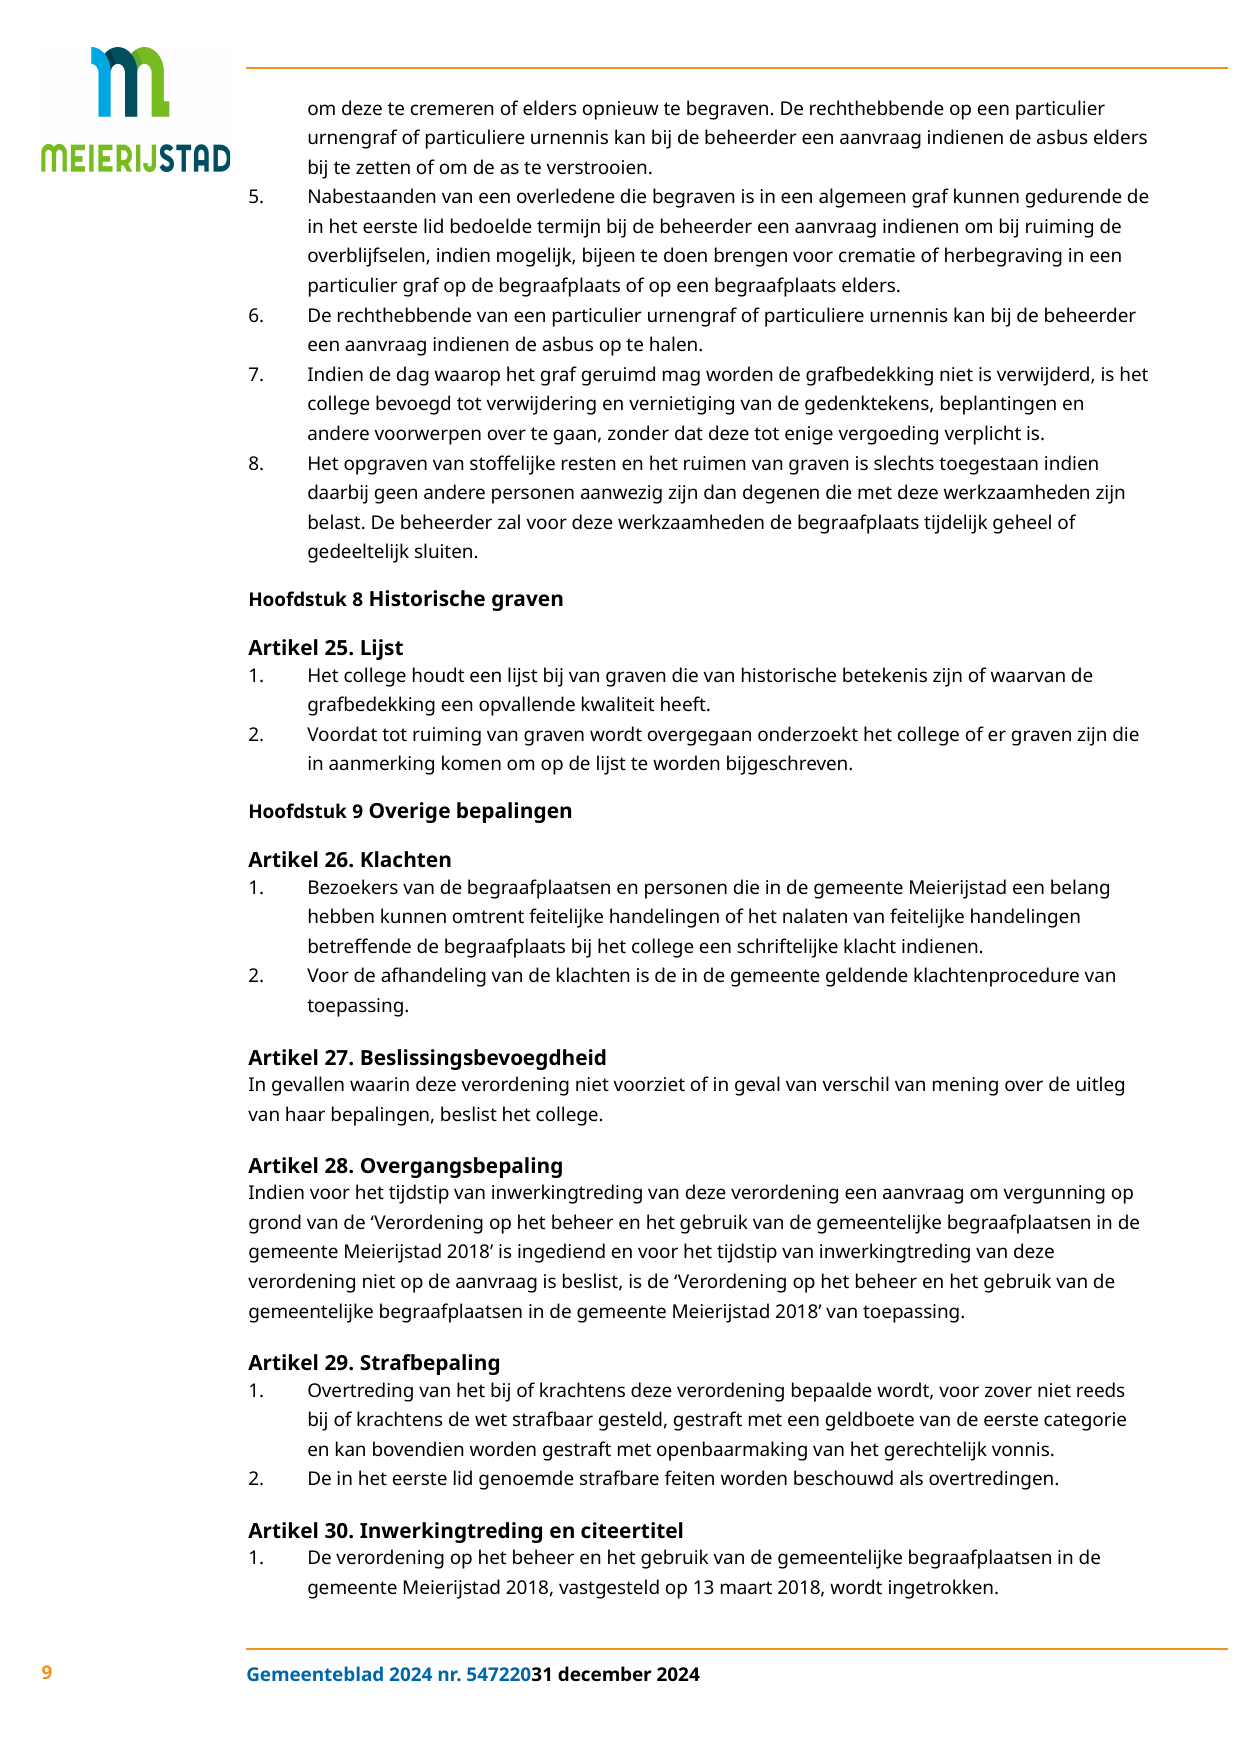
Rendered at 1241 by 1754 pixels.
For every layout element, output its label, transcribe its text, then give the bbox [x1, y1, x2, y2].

text Artikel 30. Inwerkingtreding en citeertitel [248, 1516, 1152, 1544]
text Artikel 29. Strafbepaling [248, 1348, 1152, 1377]
list Indien de dag waarop het graf geruimd mag worden de grafbedekking niet is verwijderd, is het college bevoegd tot verwijdering en vernietiging van de gedenktekens, beplantingen en andere voorwerpen over te gaan, zonder dat deze tot enige vergoeding verplicht is. [248, 361, 1152, 446]
text Indien voor het tijdstip van inwerkingtreding van deze verordening een aanvraag om vergunning op grond van de ‘Verordening op het beheer en het gebruik van de gemeentelijke begraafplaatsen in de gemeente Meierijstad 2018’ is ingediend en voor het tijdstip van inwerkingtreding van deze verordening niet op de aanvraag is beslist, is de ‘Verordening op het beheer en het gebruik van de gemeentelijke begraafplaatsen in de gemeente Meierijstad 2018’ van toepassing. [248, 1179, 1152, 1324]
list om deze te cremeren of elders opnieuw te begraven. De rechthebbende op een particulier urnengraf of particuliere urnennis kan bij de beheerder een aanvraag indienen de asbus elders bij te zetten of om de as te verstrooien. [248, 95, 1152, 180]
list De in het eerste lid genoemde strafbare feiten worden beschouwd als overtredingen. [248, 1466, 1152, 1491]
list Het opgraven van stoffelijke resten en het ruimen van graven is slechts toegestaan indien daarbij geen andere personen aanwezig zijn dan degenen die met deze werkzaamheden zijn belast. De beheerder zal voor deze werkzaamheden de begraafplaats tijdelijk geheel of gedeeltelijk sluiten. [248, 450, 1152, 564]
list Nabestaanden van een overledene die begraven is in een algemeen graf kunnen gedurende de in het eerste lid bedoelde termijn bij de beheerder een aanvraag indienen om bij ruiming de overblijfselen, indien mogelijk, bijeen te doen brengen voor crematie of herbegraving in een particulier graf op de begraafplaats of op een begraafplaats elders. [248, 183, 1152, 298]
list Overtreding van het bij of krachtens deze verordening bepaalde wordt, voor zover niet reeds bij of krachtens de wet strafbaar gesteld, gestraft met een geldboete van de eerste categorie en kan bovendien worden gestraft met openbaarmaking van het gerechtelijk vonnis. [248, 1377, 1152, 1462]
text In gevallen waarin deze verordening niet voorziet of in geval van verschil van mening over de uitleg van haar bepalingen, beslist het college. [248, 1071, 1152, 1126]
text Artikel 28. Overgangsbepaling [248, 1151, 1152, 1179]
text Hoofdstuk 9 Overige bepalingen [248, 796, 1152, 825]
text Artikel 25. Lijst [248, 633, 1152, 662]
list Bezoekers van de begraafplaatsen en personen die in de gemeente Meierijstad een belang hebben kunnen omtrent feitelijke handelingen of het nalaten van feitelijke handelingen betreffende de begraafplaats bij het college een schriftelijke klacht indienen. [248, 874, 1152, 959]
list Het college houdt een lijst bij van graven die van historische betekenis zijn of waarvan de grafbedekking een opvallende kwaliteit heeft. [248, 662, 1152, 717]
picture [41, 47, 231, 172]
text Hoofdstuk 8 Historische graven [248, 584, 1152, 613]
text Artikel 26. Klachten [248, 846, 1152, 874]
list De verordening op het beheer en het gebruik van de gemeentelijke begraafplaatsen in de gemeente Meierijstad 2018, vastgesteld op 13 maart 2018, wordt ingetrokken. [248, 1544, 1152, 1600]
list De rechthebbende van een particulier urnengraf of particuliere urnennis kan bij de beheerder een aanvraag indienen de asbus op te halen. [248, 302, 1152, 357]
text Artikel 27. Beslissingsbevoegdheid [248, 1043, 1152, 1071]
list Voor de afhandeling van de klachten is de in de gemeente geldende klachtenprocedure van toepassing. [248, 963, 1152, 1018]
list Voordat tot ruiming van graven wordt overgegaan onderzoekt het college of er graven zijn die in aanmerking komen om op de lijst te worden bijgeschreven. [248, 721, 1152, 776]
